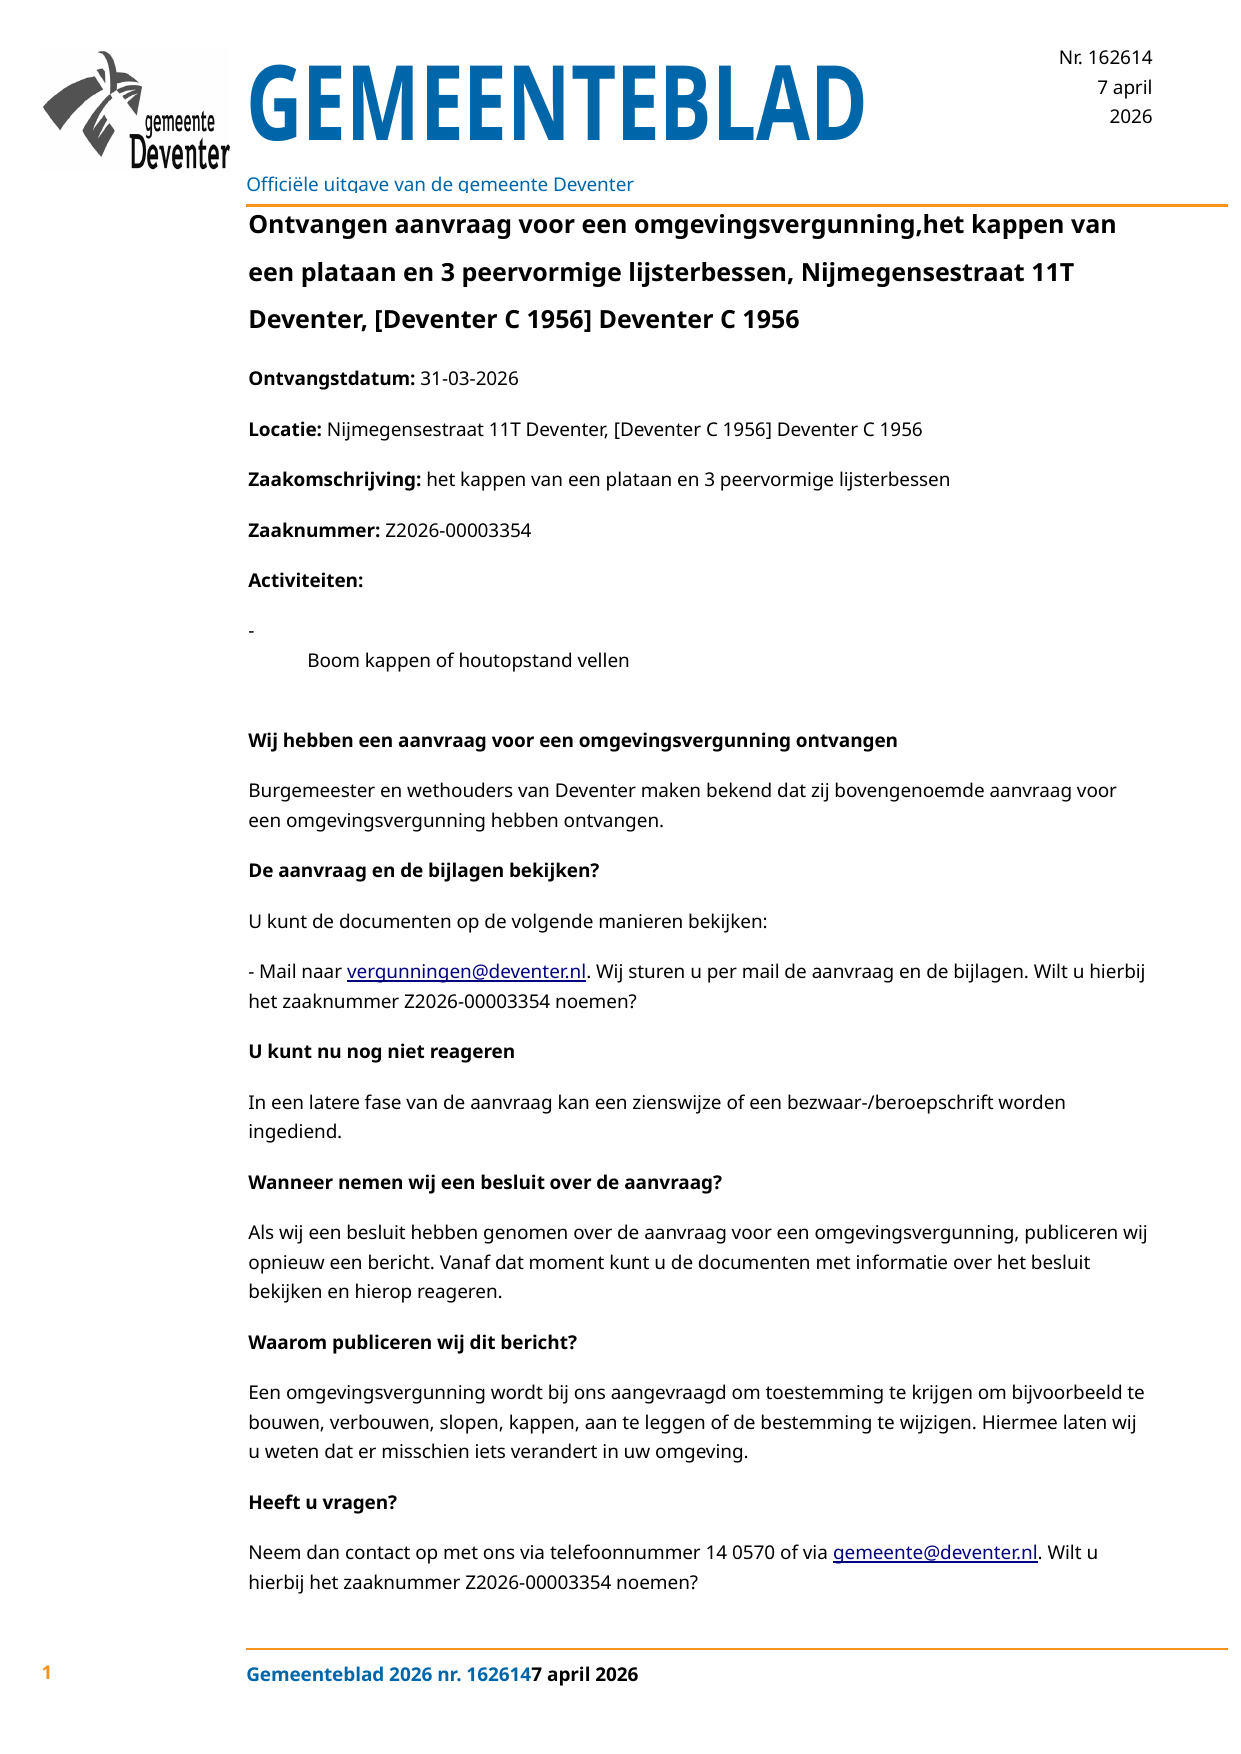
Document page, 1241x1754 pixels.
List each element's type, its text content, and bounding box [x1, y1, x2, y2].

text Locatie: Nijmegensestraat 11T Deventer, [Deventer C 1956] Deventer C 1956 [248, 416, 1152, 442]
text Zaaknummer: Z2026-00003354 [248, 517, 1152, 542]
text Wij hebben een aanvraag voor een omgevingsvergunning ontvangen [248, 727, 1152, 753]
text U kunt de documenten op de volgende manieren bekijken: [248, 908, 1152, 934]
list Boom kappen of houtopstand vellen [248, 647, 1152, 673]
text Een omgevingsvergunning wordt bij ons aangevraagd om toestemming te krijgen om bijvoorbeeld te bouwen, verbouwen, slopen, kappen, aan te leggen of de bestemming te wijzigen. Hiermee laten wij u weten dat er misschien iets verandert in uw omgeving. [248, 1379, 1152, 1464]
text Ontvangstdatum: 31-03-2026 [248, 366, 1152, 391]
text Neem dan contact op met ons via telefoonnummer 14 0570 of via gemeente@deventer.nl. Wilt u hierbij het zaaknummer Z2026-00003354 noemen? [248, 1539, 1152, 1594]
text Als wij een besluit hebben genomen over de aanvraag voor een omgevingsvergunning, publiceren wij opnieuw een bericht. Vanaf dat moment kunt u de documenten met informatie over het besluit bekijken en hierop reageren. [248, 1219, 1152, 1304]
text Wanneer nemen wij een besluit over de aanvraag? [248, 1169, 1152, 1194]
text In een latere fase van de aanvraag kan een zienswijze of een bezwaar-/beroepschrift worden ingediend. [248, 1089, 1152, 1144]
text Zaakomschrijving: het kappen van een plataan en 3 peervormige lijsterbessen [248, 466, 1152, 492]
text De aanvraag en de bijlagen bekijken? [248, 858, 1152, 883]
text U kunt nu nog niet reageren [248, 1038, 1152, 1064]
text Heeft u vragen? [248, 1489, 1152, 1514]
text Waarom publiceren wij dit bericht? [248, 1329, 1152, 1354]
text - Mail naar vergunningen@deventer.nl. Wij sturen u per mail de aanvraag en de bijlagen. Wilt u hierbij het zaaknummer Z2026-00003354 noemen? [248, 958, 1152, 1014]
text Activiteiten: [248, 567, 1152, 593]
picture [41, 47, 231, 172]
text Ontvangen aanvraag voor een omgevingsvergunning,het kappen van een plataan en 3 peervormige lijsterbessen, Nijmegensestraat 11T Deventer, [Deventer C 1956] Deventer C 1956 [248, 207, 1152, 336]
text Burgemeester en wethouders van Deventer maken bekend dat zij bovengenoemde aanvraag voor een omgevingsvergunning hebben ontvangen. [248, 778, 1152, 833]
